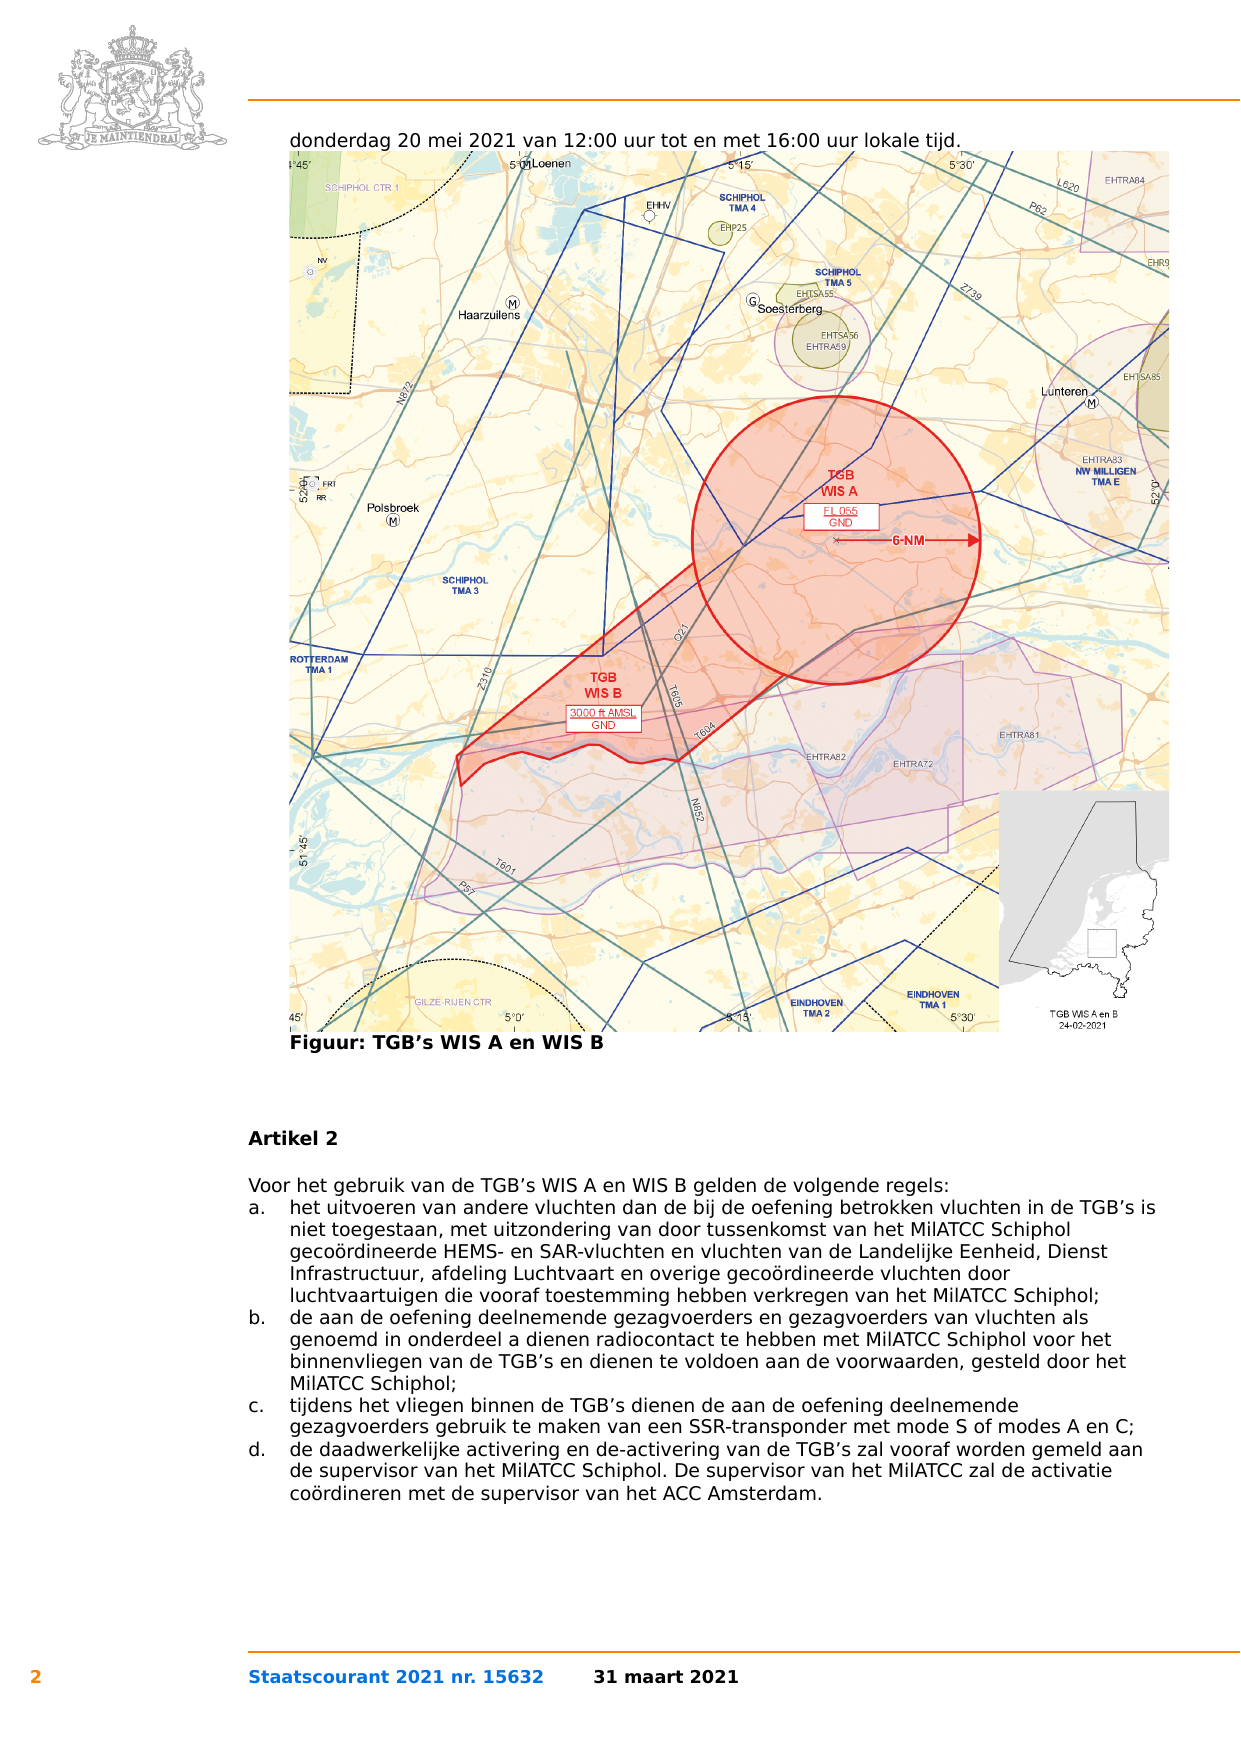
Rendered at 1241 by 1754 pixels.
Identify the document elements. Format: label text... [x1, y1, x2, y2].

subtitle Artikel 2 [248, 1128, 1163, 1150]
text donderdag 20 mei 2021 van 12:00 uur tot en met 16:00 uur lokale tijd. [289, 130, 1163, 151]
picture [289, 151, 1170, 1032]
text c. tijdens het vliegen binnen de TGB’s dienen de aan de oefening deelnemende gezagvoerders gebruik te maken van een SSR-transponder met mode S of modes A en C; [248, 1394, 1163, 1438]
picture [38, 25, 227, 150]
text b. de aan de oefening deelnemende gezagvoerders en gezagvoerders van vluchten als genoemd in onderdeel a dienen radiocontact te hebben met MilATCC Schiphol voor het binnenvliegen van de TGB’s en dienen te voldoen aan de voorwaarden, gesteld door het MilATCC Schiphol; [248, 1307, 1163, 1394]
text Voor het gebruik van de TGB’s WIS A en WIS B gelden de volgende regels: [248, 1175, 1163, 1197]
text a. het uitvoeren van andere vluchten dan de bij de oefening betrokken vluchten in de TGB’s is niet toegestaan, met uitzondering van door tussenkomst van het MilATCC Schiphol gecoördineerde HEMS- en SAR-vluchten en vluchten van de Landelijke Eenheid, Dienst Infrastructuur, afdeling Luchtvaart en overige gecoördineerde vluchten door luchtvaartuigen die vooraf toestemming hebben verkregen van het MilATCC Schiphol; [248, 1197, 1163, 1307]
text d. de daadwerkelijke activering en de-activering van de TGB’s zal vooraf worden gemeld aan de supervisor van het MilATCC Schiphol. De supervisor van het MilATCC zal de activatie coördineren met de supervisor van het ACC Amsterdam. [248, 1438, 1163, 1504]
text Figuur: TGB’s WIS A en WIS B [289, 1032, 1163, 1098]
